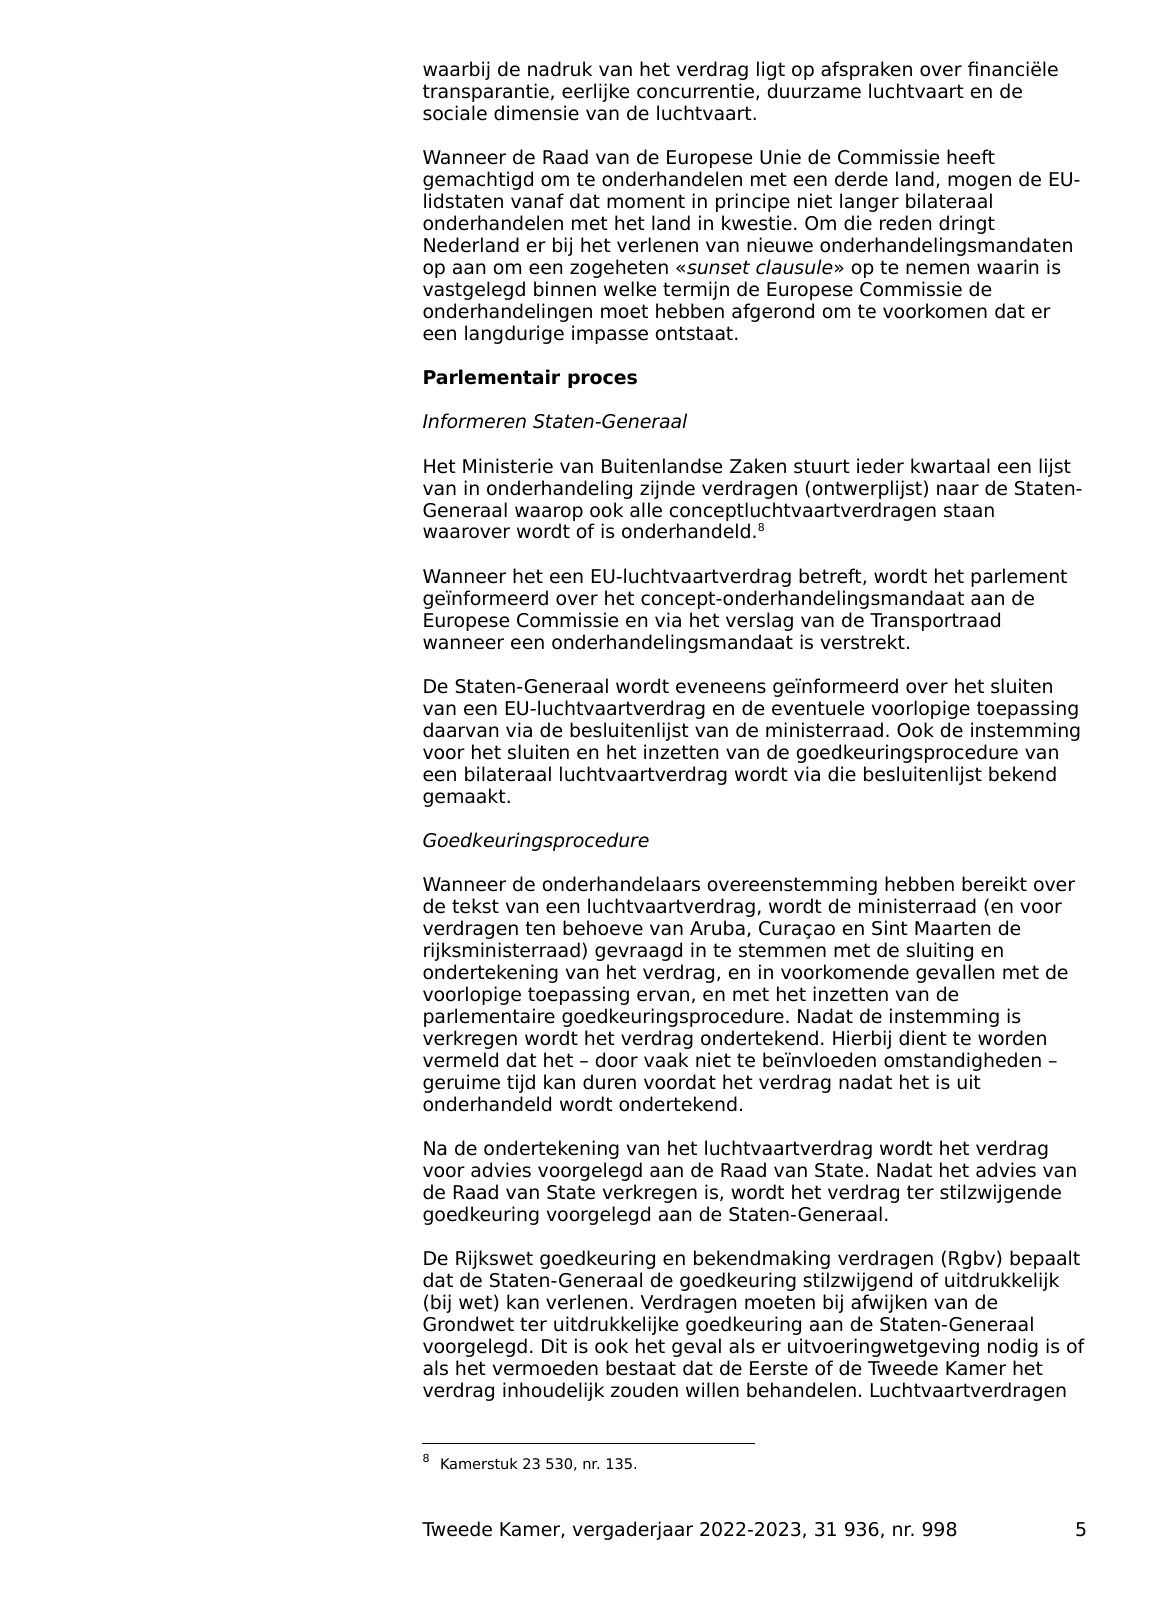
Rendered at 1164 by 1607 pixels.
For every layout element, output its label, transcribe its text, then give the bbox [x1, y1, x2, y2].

text Na de ondertekening van het luchtvaartverdrag wordt het verdrag voor advies voorgelegd aan de Raad van State. Nadat het advies van de Raad van State verkregen is, wordt het verdrag ter stilzwijgende goedkeuring voorgelegd aan de Staten-Generaal. [422, 1138, 1087, 1226]
subtitle Informeren Staten-Generaal [422, 411, 1087, 433]
text Wanneer het een EU-luchtvaartverdrag betreft, wordt het parlement geïnformeerd over het concept-onderhandelingsmandaat aan de Europese Commissie en via het verslag van de Transportraad wanneer een onderhandelingsmandaat is verstrekt. [422, 566, 1087, 653]
subtitle Goedkeuringsprocedure [422, 830, 1087, 852]
text De Rijkswet goedkeuring en bekendmaking verdragen (Rgbv) bepaalt dat de Staten-Generaal de goedkeuring stilzwijgend of uitdrukkelijk (bij wet) kan verlenen. Verdragen moeten bij afwijken van de Grondwet ter uitdrukkelijke goedkeuring aan de Staten-Generaal voorgelegd. Dit is ook het geval als er uitvoeringwetgeving nodig is of als het vermoeden bestaat dat de Eerste of de Tweede Kamer het verdrag inhoudelijk zouden willen behandelen. Luchtvaartverdragen [422, 1248, 1087, 1402]
subtitle Parlementair proces [422, 367, 1087, 389]
text Kamerstuk 23 530, nr. 135. [422, 1452, 1087, 1474]
text Het Ministerie van Buitenlandse Zaken stuurt ieder kwartaal een lijst van in onderhandeling zijnde verdragen (ontwerplijst) naar de Staten-Generaal waarop ook alle conceptluchtvaartverdragen staan waarover wordt of is onderhandeld. [422, 456, 1087, 543]
text Wanneer de onderhandelaars overeenstemming hebben bereikt over de tekst van een luchtvaartverdrag, wordt de ministerraad (en voor verdragen ten behoeve van Aruba, Curaçao en Sint Maarten de rijksministerraad) gevraagd in te stemmen met de sluiting en ondertekening van het verdrag, en in voorkomende gevallen met de voorlopige toepassing ervan, en met het inzetten van de parlementaire goedkeuringsprocedure. Nadat de instemming is verkregen wordt het verdrag ondertekend. Hierbij dient te worden vermeld dat het – door vaak niet te beïnvloeden omstandigheden – geruime tijd kan duren voordat het verdrag nadat het is uit onderhandeld wordt ondertekend. [422, 874, 1087, 1116]
text Wanneer de Raad van de Europese Unie de Commissie heeft gemachtigd om te onderhandelen met een derde land, mogen de EU-lidstaten vanaf dat moment in principe niet langer bilateraal onderhandelen met het land in kwestie. Om die reden dringt Nederland er bij het verlenen van nieuwe onderhandelingsmandaten op aan om een zogeheten «sunset clausule» op te nemen waarin is vastgelegd binnen welke termijn de Europese Commissie de onderhandelingen moet hebben afgerond om te voorkomen dat er een langdurige impasse ontstaat. [422, 147, 1087, 345]
text waarbij de nadruk van het verdrag ligt op afspraken over financiële transparantie, eerlijke concurrentie, duurzame luchtvaart en de sociale dimensie van de luchtvaart. [422, 59, 1087, 125]
text De Staten-Generaal wordt eveneens geïnformeerd over het sluiten van een EU-luchtvaartverdrag en de eventuele voorlopige toepassing daarvan via de besluitenlijst van de ministerraad. Ook de instemming voor het sluiten en het inzetten van de goedkeuringsprocedure van een bilateraal luchtvaartverdrag wordt via die besluitenlijst bekend gemaakt. [422, 676, 1087, 808]
